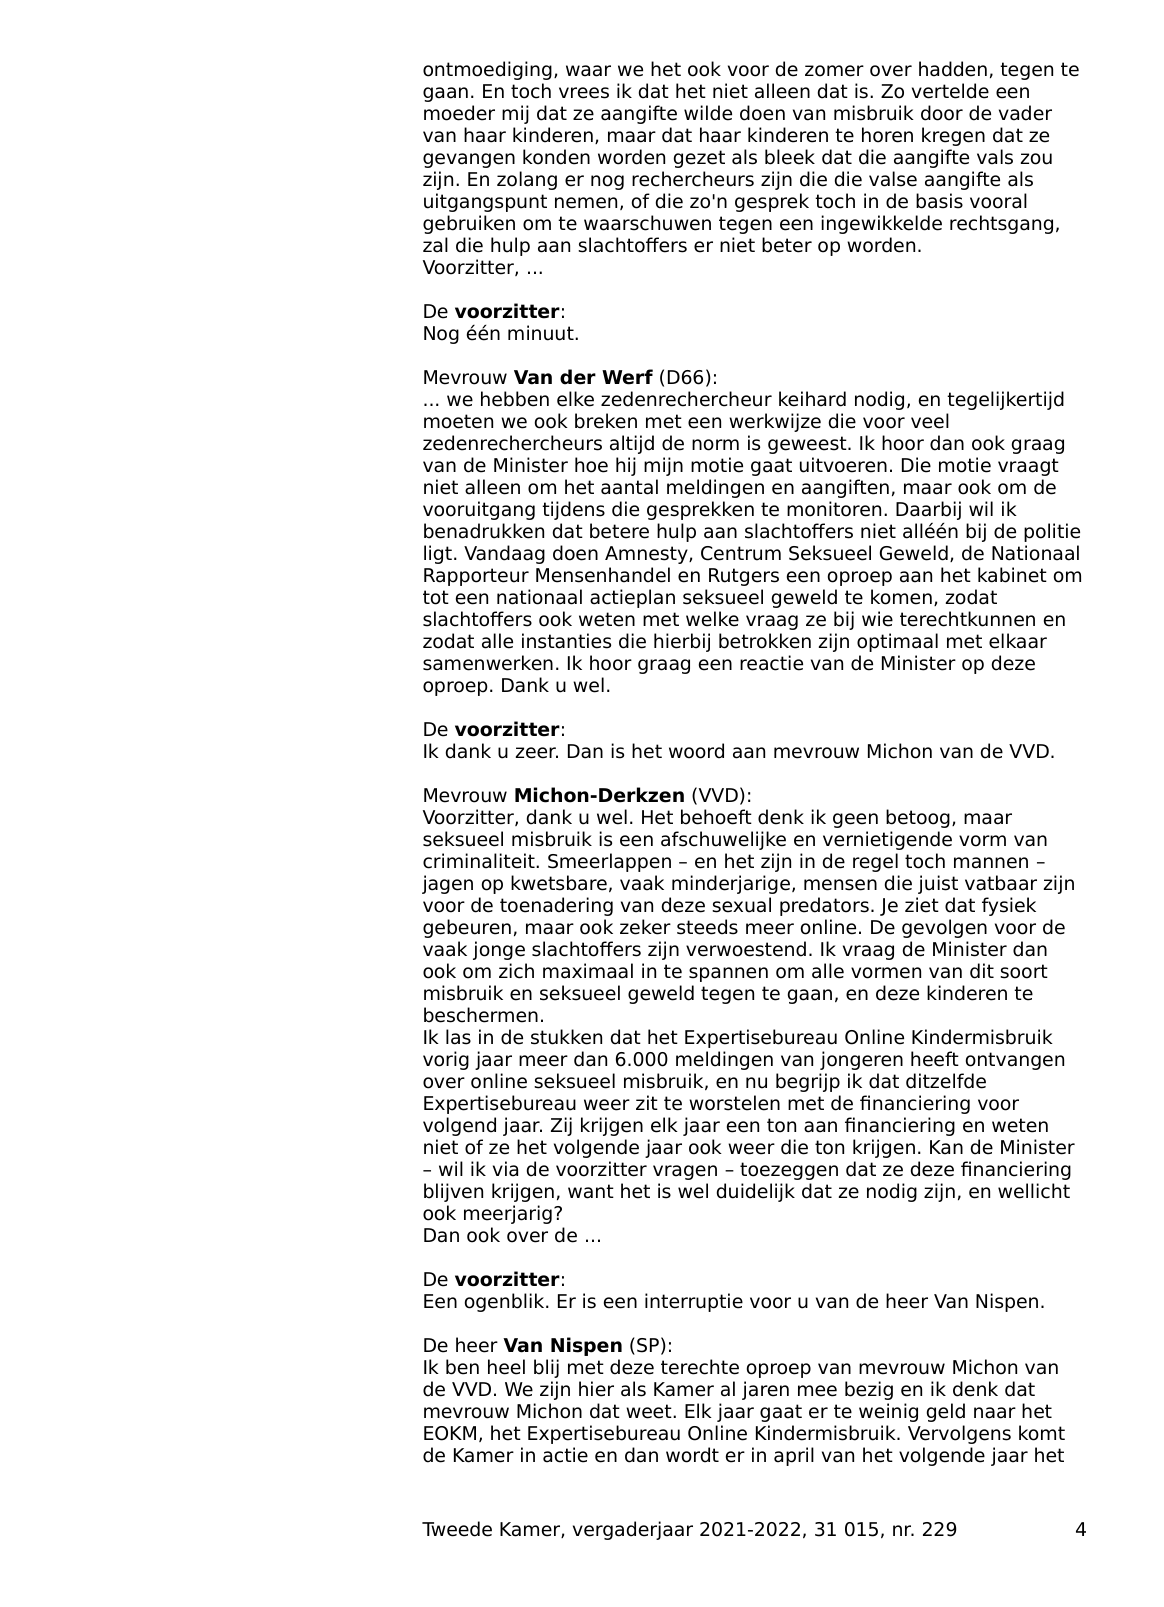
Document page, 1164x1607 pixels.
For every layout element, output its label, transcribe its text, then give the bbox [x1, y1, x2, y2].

text ontmoediging, waar we het ook voor de zomer over hadden, tegen te gaan. En toch vrees ik dat het niet alleen dat is. Zo vertelde een moeder mij dat ze aangifte wilde doen van misbruik door de vader van haar kinderen, maar dat haar kinderen te horen kregen dat ze gevangen konden worden gezet als bleek dat die aangifte vals zou zijn. En zolang er nog rechercheurs zijn die die valse aangifte als uitgangspunt nemen, of die zo'n gesprek toch in de basis vooral gebruiken om te waarschuwen tegen een ingewikkelde rechtsgang, zal die hulp aan slachtoffers er niet beter op worden. [422, 59, 1087, 257]
text De voorzitter: [422, 1269, 1087, 1291]
text Ik ben heel blij met deze terechte oproep van mevrouw Michon van de VVD. We zijn hier als Kamer al jaren mee bezig en ik denk dat mevrouw Michon dat weet. Elk jaar gaat er te weinig geld naar het EOKM, het Expertisebureau Online Kindermisbruik. Vervolgens komt de Kamer in actie en dan wordt er in april van het volgende jaar het [422, 1357, 1087, 1467]
text Een ogenblik. Er is een interruptie voor u van de heer Van Nispen. [422, 1291, 1087, 1313]
text ... we hebben elke zedenrechercheur keihard nodig, en tegelijkertijd moeten we ook breken met een werkwijze die voor veel zedenrechercheurs altijd de norm is geweest. Ik hoor dan ook graag van de Minister hoe hij mijn motie gaat uitvoeren. Die motie vraagt niet alleen om het aantal meldingen en aangiften, maar ook om de vooruitgang tijdens die gesprekken te monitoren. Daarbij wil ik benadrukken dat betere hulp aan slachtoffers niet alléén bij de politie ligt. Vandaag doen Amnesty, Centrum Seksueel Geweld, de Nationaal Rapporteur Mensenhandel en Rutgers een oproep aan het kabinet om tot een nationaal actieplan seksueel geweld te komen, zodat slachtoffers ook weten met welke vraag ze bij wie terechtkunnen en zodat alle instanties die hierbij betrokken zijn optimaal met elkaar samenwerken. Ik hoor graag een reactie van de Minister op deze oproep. Dank u wel. [422, 389, 1087, 697]
text Dan ook over de ... [422, 1225, 1087, 1247]
text Mevrouw Van der Werf (D66): [422, 367, 1087, 389]
text Ik dank u zeer. Dan is het woord aan mevrouw Michon van de VVD. [422, 741, 1087, 763]
text De voorzitter: [422, 719, 1087, 741]
text Voorzitter, dank u wel. Het behoeft denk ik geen betoog, maar seksueel misbruik is een afschuwelijke en vernietigende vorm van criminaliteit. Smeerlappen – en het zijn in de regel toch mannen – jagen op kwetsbare, vaak minderjarige, mensen die juist vatbaar zijn voor de toenadering van deze sexual predators. Je ziet dat fysiek gebeuren, maar ook zeker steeds meer online. De gevolgen voor de vaak jonge slachtoffers zijn verwoestend. Ik vraag de Minister dan ook om zich maximaal in te spannen om alle vormen van dit soort misbruik en seksueel geweld tegen te gaan, en deze kinderen te beschermen. [422, 807, 1087, 1027]
text De heer Van Nispen (SP): [422, 1335, 1087, 1357]
text Voorzitter, ... [422, 257, 1087, 279]
text De voorzitter: [422, 301, 1087, 323]
text Nog één minuut. [422, 323, 1087, 345]
text Mevrouw Michon-Derkzen (VVD): [422, 785, 1087, 807]
text Ik las in de stukken dat het Expertisebureau Online Kindermisbruik vorig jaar meer dan 6.000 meldingen van jongeren heeft ontvangen over online seksueel misbruik, en nu begrijp ik dat ditzelfde Expertisebureau weer zit te worstelen met de financiering voor volgend jaar. Zij krijgen elk jaar een ton aan financiering en weten niet of ze het volgende jaar ook weer die ton krijgen. Kan de Minister – wil ik via de voorzitter vragen – toezeggen dat ze deze financiering blijven krijgen, want het is wel duidelijk dat ze nodig zijn, en wellicht ook meerjarig? [422, 1027, 1087, 1225]
